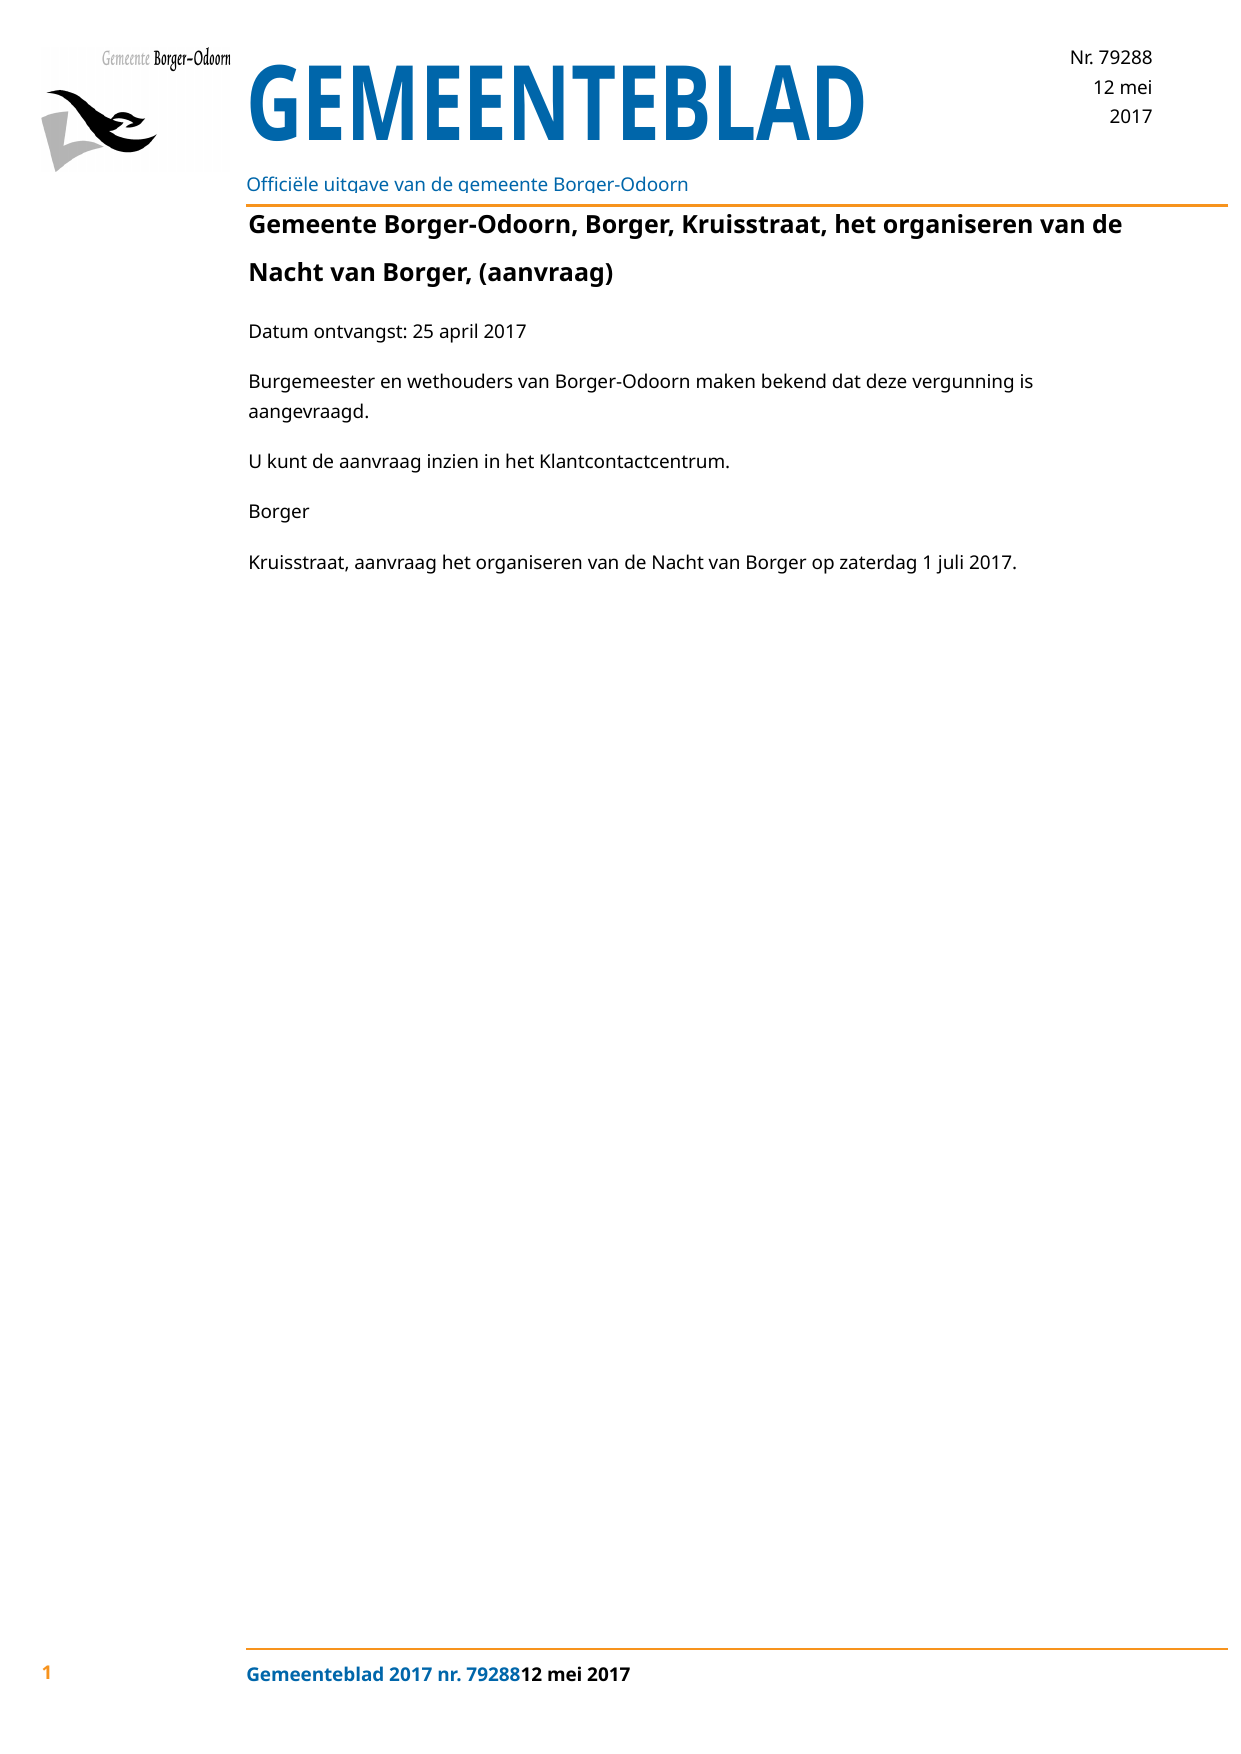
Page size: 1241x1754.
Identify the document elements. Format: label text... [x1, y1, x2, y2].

text Kruisstraat, aanvraag het organiseren van de Nacht van Borger op zaterdag 1 juli 2017. [248, 549, 1152, 575]
text Datum ontvangst: 25 april 2017 [248, 318, 1152, 344]
picture [41, 47, 231, 172]
text Borger [248, 499, 1152, 524]
text Burgemeester en wethouders van Borger-Odoorn maken bekend dat deze vergunning is aangevraagd. [248, 368, 1152, 424]
text Gemeente Borger-Odoorn, Borger, Kruisstraat, het organiseren van de Nacht van Borger, (aanvraag) [248, 207, 1152, 288]
text U kunt de aanvraag inzien in het Klantcontactcentrum. [248, 448, 1152, 474]
